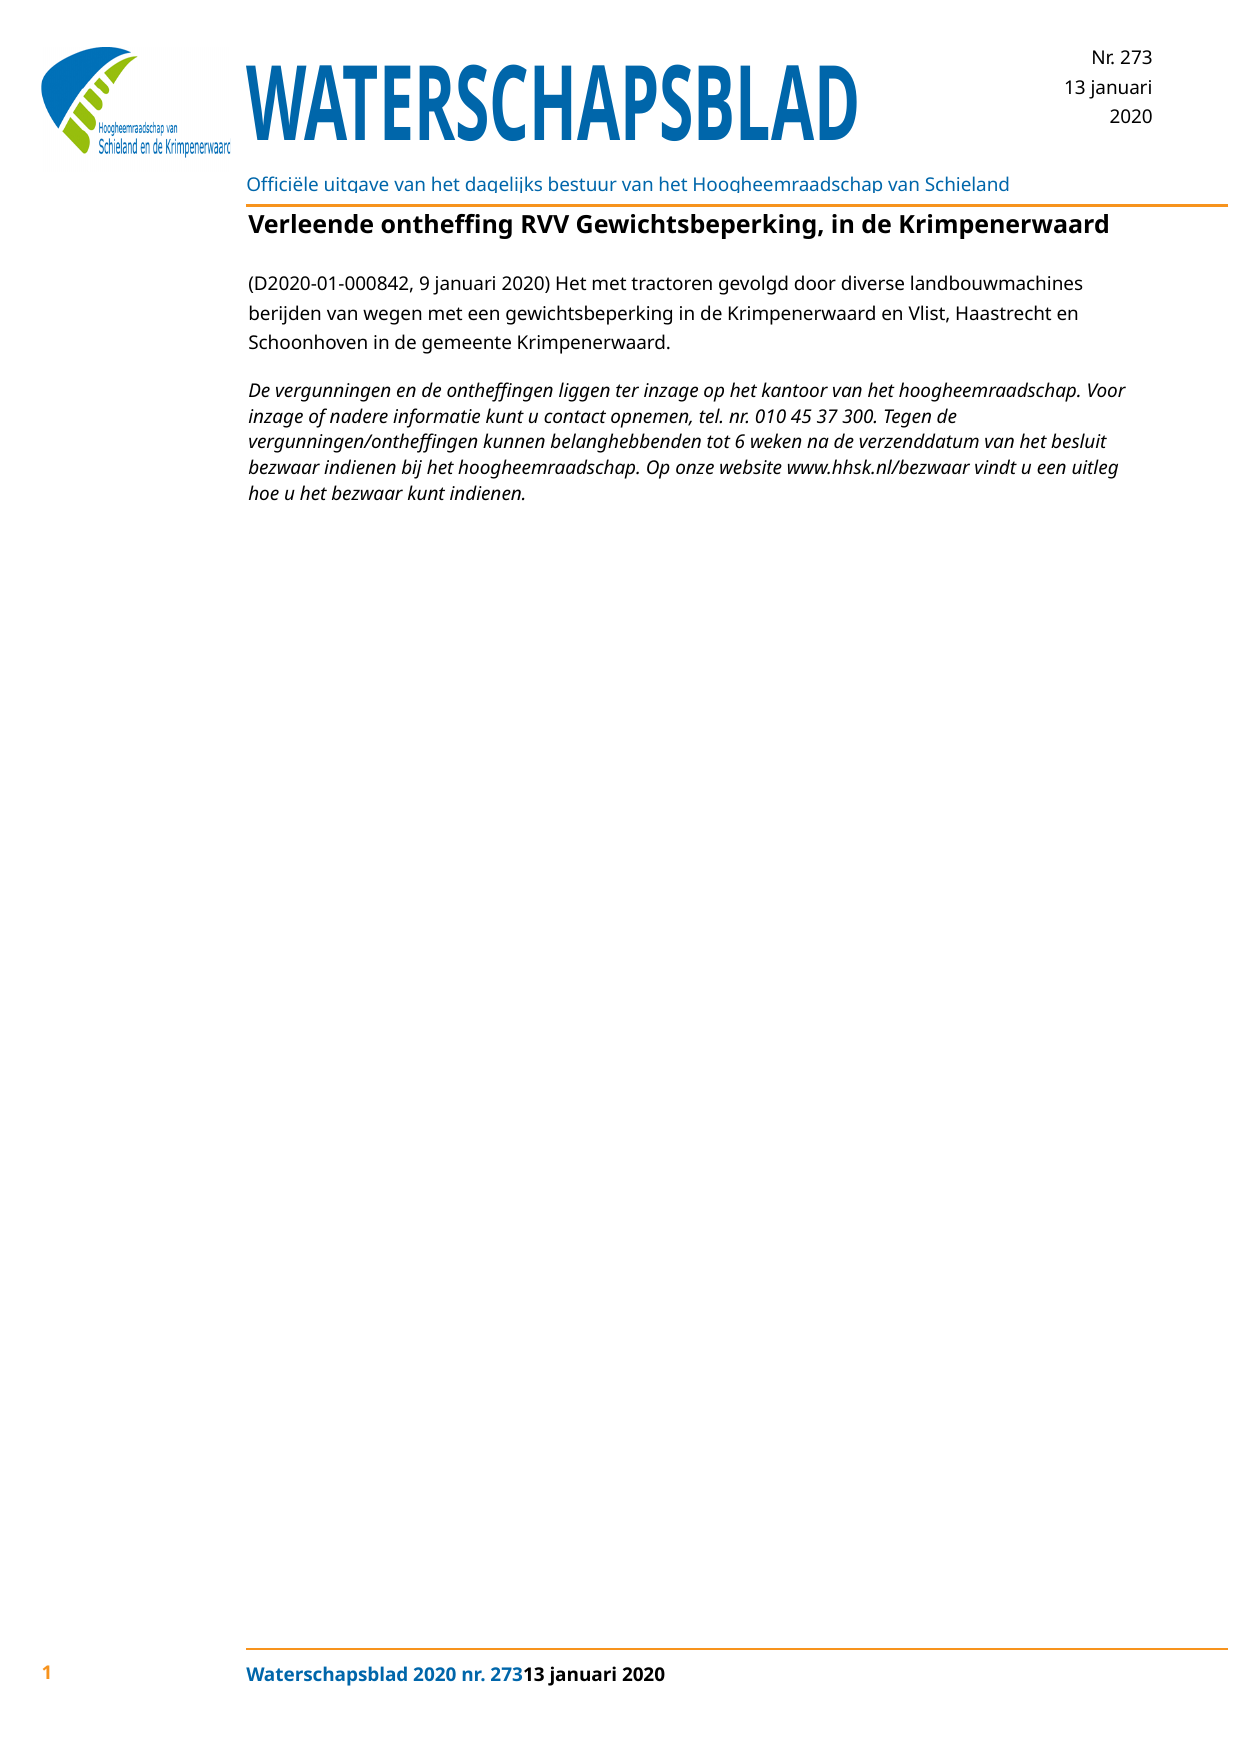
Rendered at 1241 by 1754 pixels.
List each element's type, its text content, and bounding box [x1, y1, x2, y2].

text (D2020-01-000842, 9 januari 2020) Het met tractoren gevolgd door diverse landbouwmachines berijden van wegen met een gewichtsbeperking in de Krimpenerwaard en Vlist, Haastrecht en Schoonhoven in de gemeente Krimpenerwaard. [248, 270, 1152, 355]
text Verleende ontheffing RVV Gewichtsbeperking, in de Krimpenerwaard [248, 207, 1152, 241]
picture [41, 47, 231, 172]
text De vergunningen en de ontheffingen liggen ter inzage op het kantoor van het hoogheemraadschap. Voor inzage of nadere informatie kunt u contact opnemen, tel. nr. 010 45 37 300. Tegen de vergunningen/ontheffingen kunnen belanghebbenden tot 6 weken na de verzenddatum van het besluit bezwaar indienen bij het hoogheemraadschap. Op onze website www.hhsk.nl/bezwaar vindt u een uitleg hoe u het bezwaar kunt indienen. [248, 377, 1152, 506]
